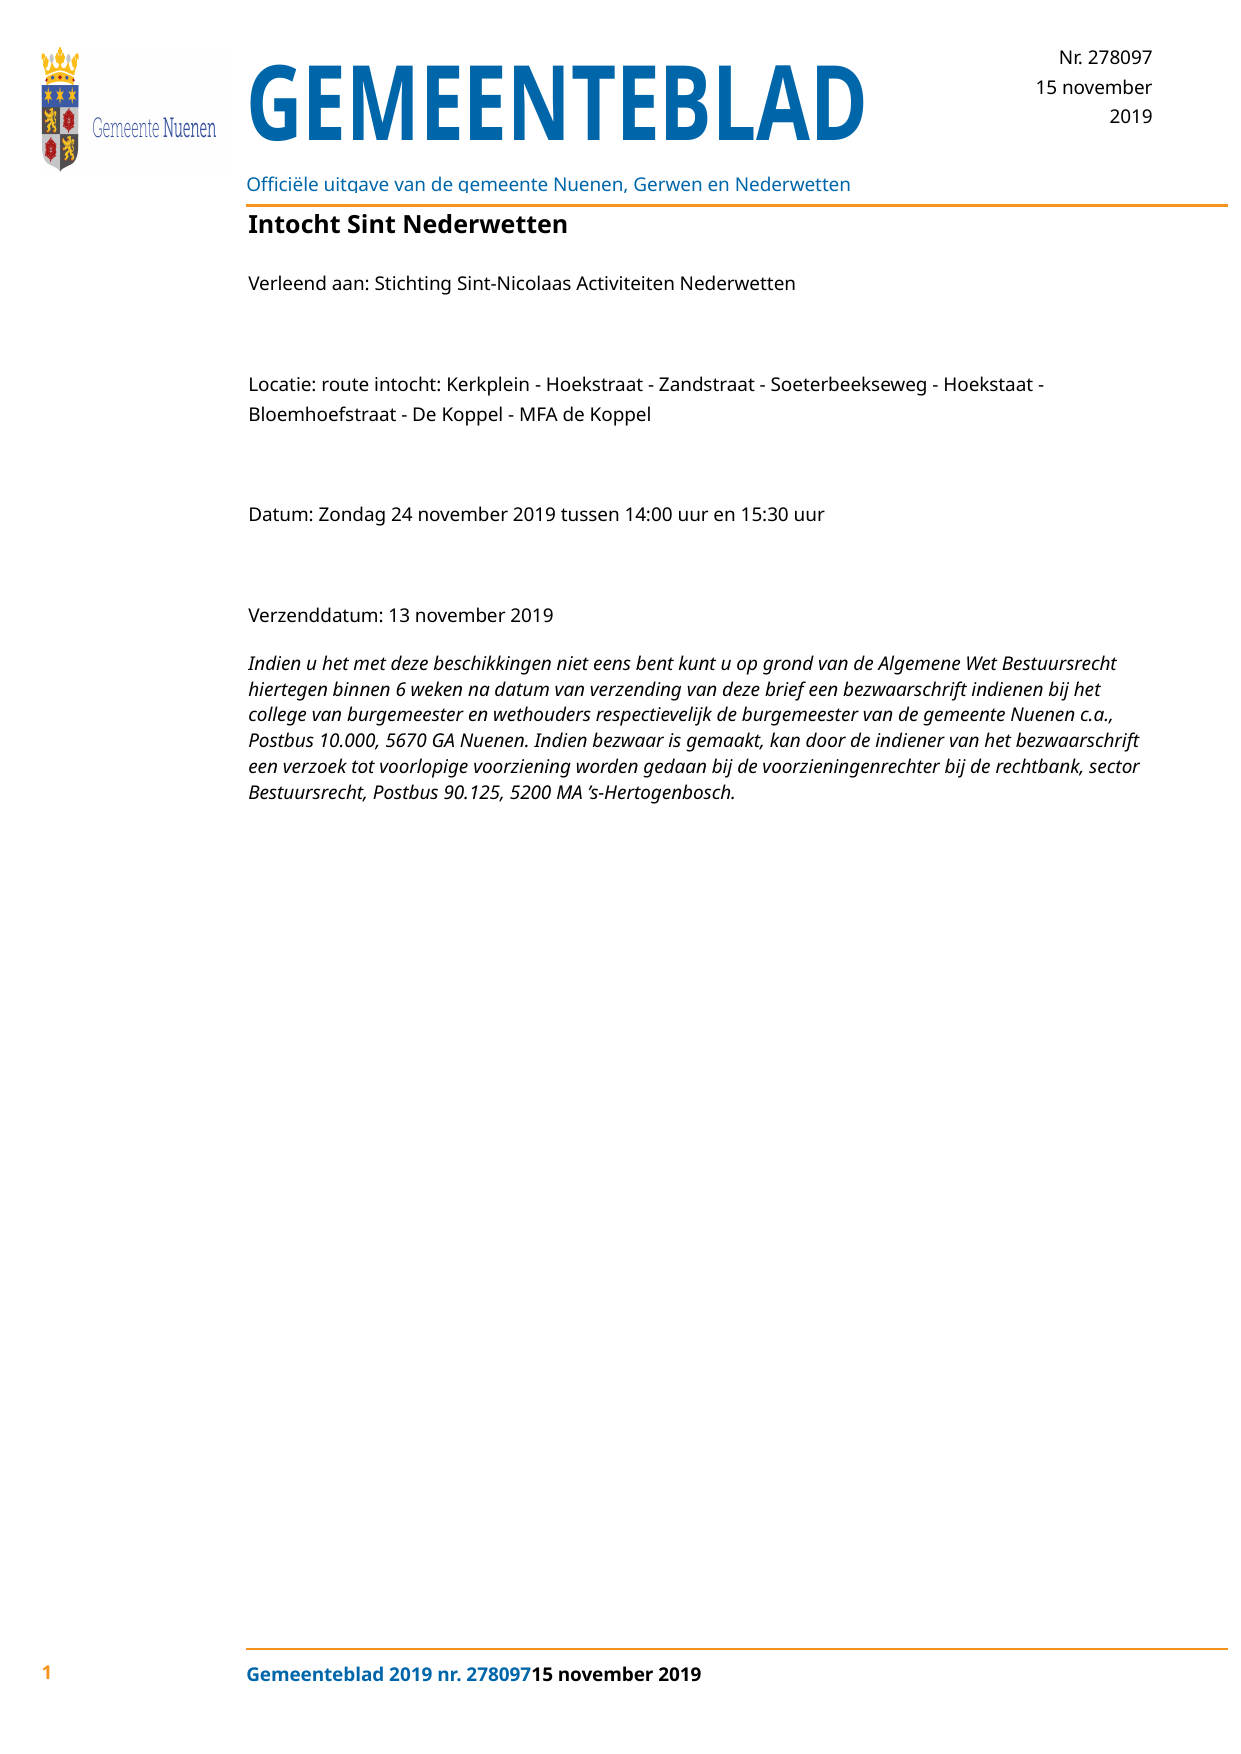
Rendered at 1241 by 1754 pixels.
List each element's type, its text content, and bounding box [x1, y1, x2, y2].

text Datum: Zondag 24 november 2019 tussen 14:00 uur en 15:30 uur [248, 502, 1152, 527]
text Locatie: route intocht: Kerkplein - Hoekstraat - Zandstraat - Soeterbeekseweg - Hoekstaat - Bloemhoefstraat - De Koppel - MFA de Koppel [248, 371, 1152, 426]
text Intocht Sint Nederwetten [248, 207, 1152, 241]
text Verzenddatum: 13 november 2019 [248, 602, 1152, 628]
picture [41, 47, 231, 172]
text Verleend aan: Stichting Sint-Nicolaas Activiteiten Nederwetten [248, 270, 1152, 296]
text Indien u het met deze beschikkingen niet eens bent kunt u op grond van de Algemene Wet Bestuursrecht hiertegen binnen 6 weken na datum van verzending van deze brief een bezwaarschrift indienen bij het college van burgemeester en wethouders respectievelijk de burgemeester van de gemeente Nuenen c.a., Postbus 10.000, 5670 GA Nuenen. Indien bezwaar is gemaakt, kan door de indiener van het bezwaarschrift een verzoek tot voorlopige voorziening worden gedaan bij de voorzieningenrechter bij de rechtbank, sector Bestuursrecht, Postbus 90.125, 5200 MA ’s-Hertogenbosch. [248, 650, 1152, 804]
